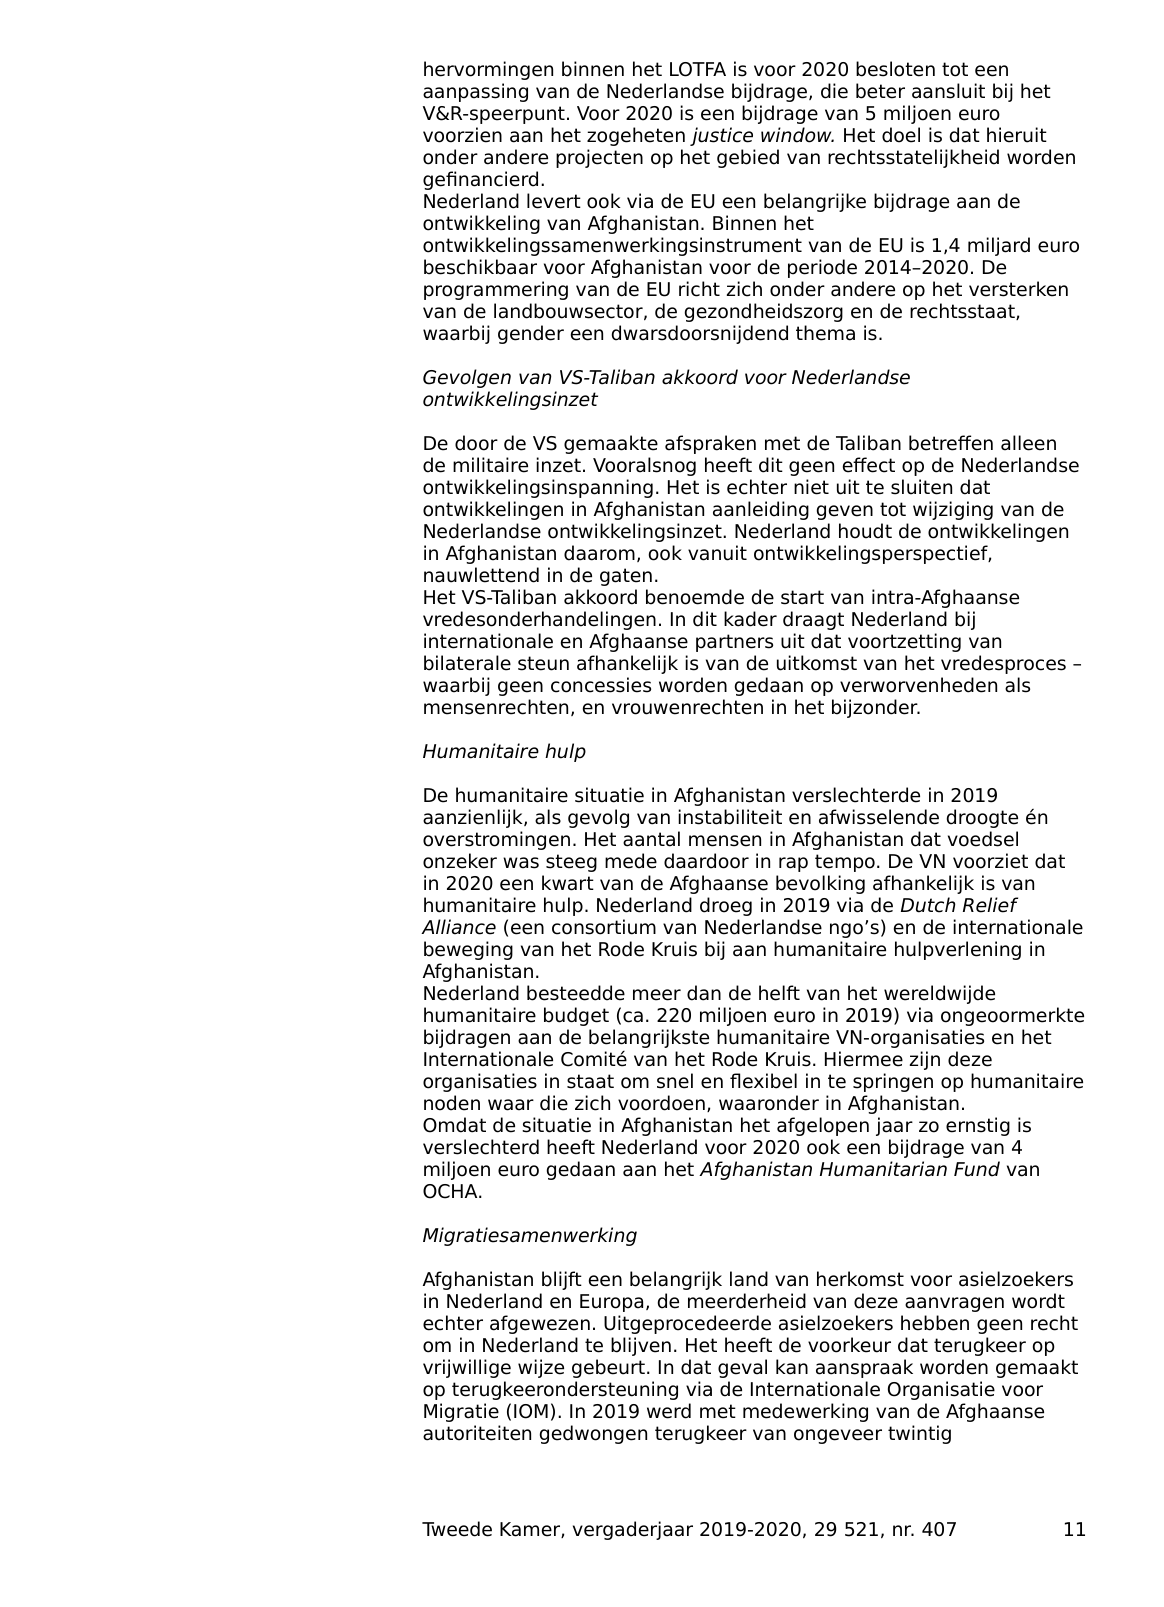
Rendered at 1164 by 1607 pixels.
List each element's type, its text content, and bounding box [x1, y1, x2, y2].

text hervormingen binnen het LOTFA is voor 2020 besloten tot een aanpassing van de Nederlandse bijdrage, die beter aansluit bij het V&R-speerpunt. Voor 2020 is een bijdrage van 5 miljoen euro voorzien aan het zogeheten justice window. Het doel is dat hieruit onder andere projecten op het gebied van rechtsstatelijkheid worden gefinancierd. [422, 59, 1087, 191]
text Het VS-Taliban akkoord benoemde de start van intra-Afghaanse vredesonderhandelingen. In dit kader draagt Nederland bij internationale en Afghaanse partners uit dat voortzetting van bilaterale steun afhankelijk is van de uitkomst van het vredesproces – waarbij geen concessies worden gedaan op verworvenheden als mensenrechten, en vrouwenrechten in het bijzonder. [422, 587, 1087, 719]
subtitle Gevolgen van VS-Taliban akkoord voor Nederlandse ontwikkelingsinzet [422, 367, 1087, 411]
text De humanitaire situatie in Afghanistan verslechterde in 2019 aanzienlijk, als gevolg van instabiliteit en afwisselende droogte én overstromingen. Het aantal mensen in Afghanistan dat voedsel onzeker was steeg mede daardoor in rap tempo. De VN voorziet dat in 2020 een kwart van de Afghaanse bevolking afhankelijk is van humanitaire hulp. Nederland droeg in 2019 via de Dutch Relief Alliance (een consortium van Nederlandse ngo’s) en de internationale beweging van het Rode Kruis bij aan humanitaire hulpverlening in Afghanistan. [422, 785, 1087, 983]
subtitle Humanitaire hulp [422, 741, 1087, 763]
text Afghanistan blijft een belangrijk land van herkomst voor asielzoekers in Nederland en Europa, de meerderheid van deze aanvragen wordt echter afgewezen. Uitgeprocedeerde asielzoekers hebben geen recht om in Nederland te blijven. Het heeft de voorkeur dat terugkeer op vrijwillige wijze gebeurt. In dat geval kan aanspraak worden gemaakt op terugkeerondersteuning via de Internationale Organisatie voor Migratie (IOM). In 2019 werd met medewerking van de Afghaanse autoriteiten gedwongen terugkeer van ongeveer twintig [422, 1269, 1087, 1445]
text Nederland levert ook via de EU een belangrijke bijdrage aan de ontwikkeling van Afghanistan. Binnen het ontwikkelingssamenwerkingsinstrument van de EU is 1,4 miljard euro beschikbaar voor Afghanistan voor de periode 2014–2020. De programmering van de EU richt zich onder andere op het versterken van de landbouwsector, de gezondheidszorg en de rechtsstaat, waarbij gender een dwarsdoorsnijdend thema is. [422, 191, 1087, 345]
text De door de VS gemaakte afspraken met de Taliban betreffen alleen de militaire inzet. Vooralsnog heeft dit geen effect op de Nederlandse ontwikkelingsinspanning. Het is echter niet uit te sluiten dat ontwikkelingen in Afghanistan aanleiding geven tot wijziging van de Nederlandse ontwikkelingsinzet. Nederland houdt de ontwikkelingen in Afghanistan daarom, ook vanuit ontwikkelingsperspectief, nauwlettend in de gaten. [422, 433, 1087, 587]
text Nederland besteedde meer dan de helft van het wereldwijde humanitaire budget (ca. 220 miljoen euro in 2019) via ongeoormerkte bijdragen aan de belangrijkste humanitaire VN-organisaties en het Internationale Comité van het Rode Kruis. Hiermee zijn deze organisaties in staat om snel en flexibel in te springen op humanitaire noden waar die zich voordoen, waaronder in Afghanistan. [422, 983, 1087, 1115]
text Omdat de situatie in Afghanistan het afgelopen jaar zo ernstig is verslechterd heeft Nederland voor 2020 ook een bijdrage van 4 miljoen euro gedaan aan het Afghanistan Humanitarian Fund van OCHA. [422, 1115, 1087, 1203]
subtitle Migratiesamenwerking [422, 1225, 1087, 1247]
